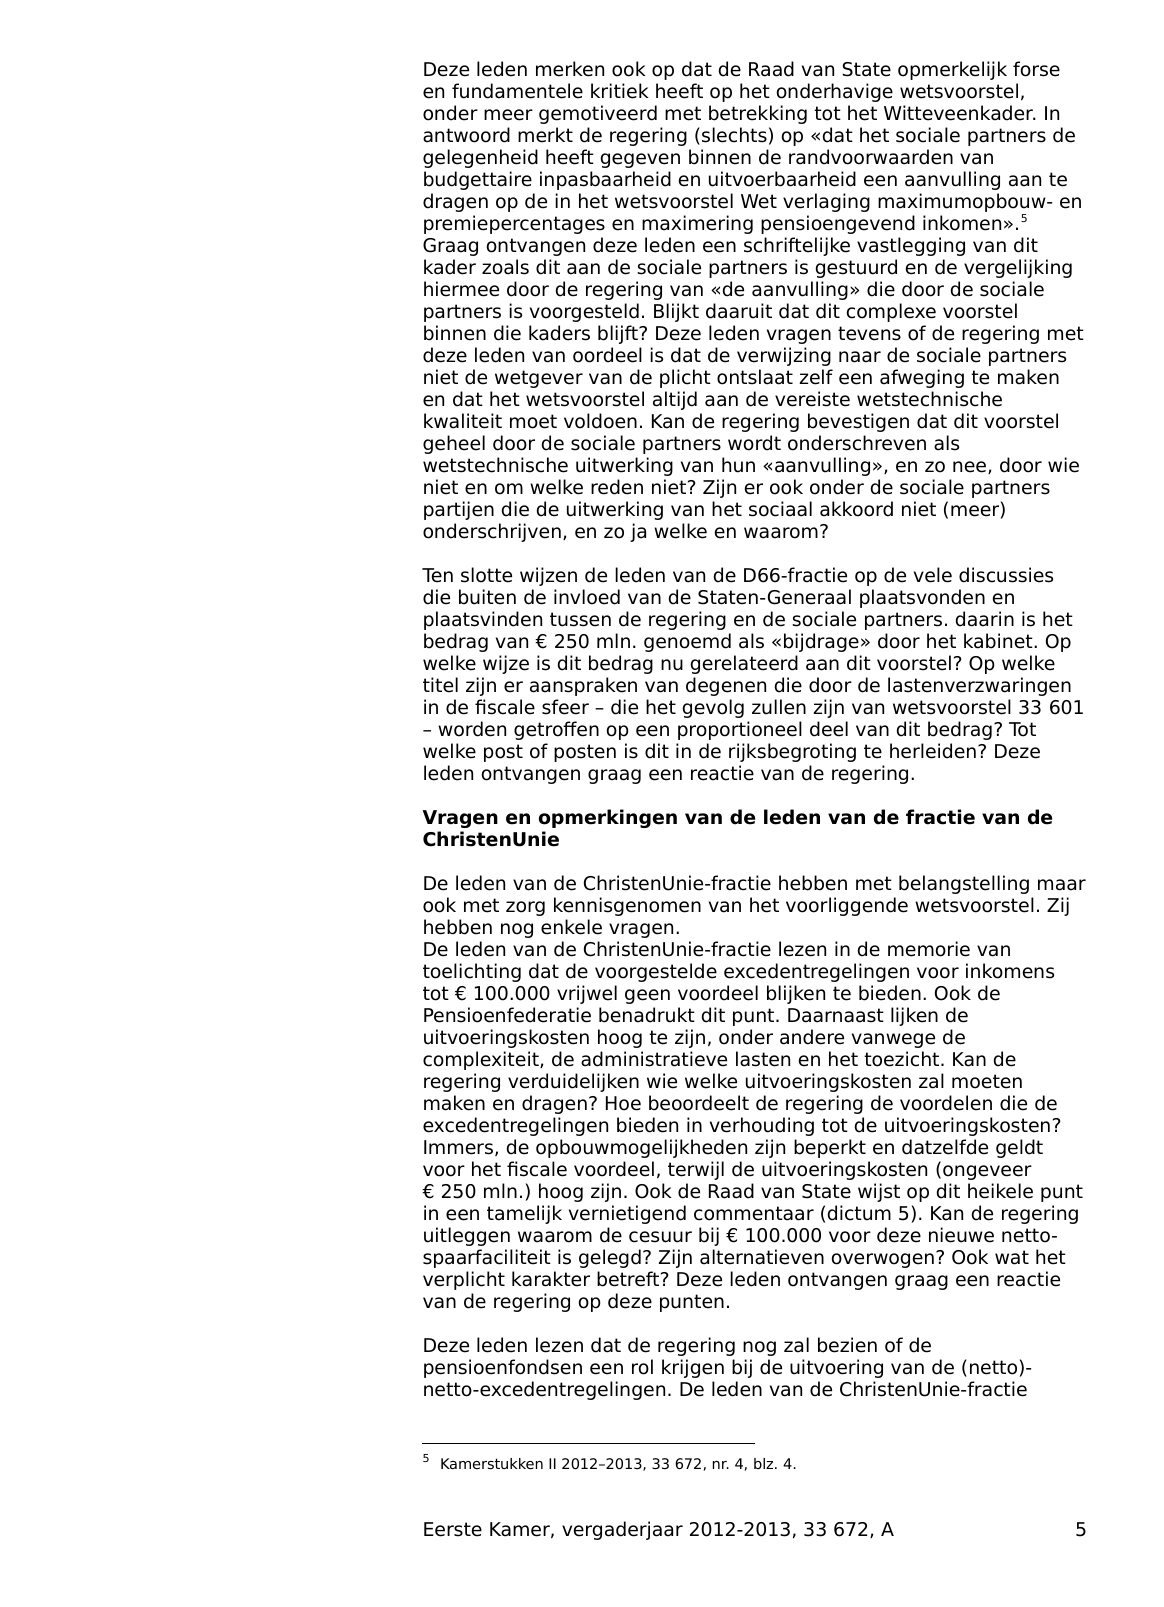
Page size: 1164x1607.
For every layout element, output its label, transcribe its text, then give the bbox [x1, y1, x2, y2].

text Ten slotte wijzen de leden van de D66-fractie op de vele discussies die buiten de invloed van de Staten-Generaal plaatsvonden en plaatsvinden tussen de regering en de sociale partners. daarin is het bedrag van € 250 mln. genoemd als «bijdrage» door het kabinet. Op welke wijze is dit bedrag nu gerelateerd aan dit voorstel? Op welke titel zijn er aanspraken van degenen die door de lastenverzwaringen in de fiscale sfeer – die het gevolg zullen zijn van wetsvoorstel 33 601 – worden getroffen op een proportioneel deel van dit bedrag? Tot welke post of posten is dit in de rijksbegroting te herleiden? Deze leden ontvangen graag een reactie van de regering. [422, 565, 1087, 784]
text Deze leden lezen dat de regering nog zal bezien of de pensioenfondsen een rol krijgen bij de uitvoering van de (netto)-netto-excedentregelingen. De leden van de ChristenUnie-fractie [422, 1335, 1087, 1401]
text De leden van de ChristenUnie-fractie lezen in de memorie van toelichting dat de voorgestelde excedentregelingen voor inkomens tot € 100.000 vrijwel geen voordeel blijken te bieden. Ook de Pensioenfederatie benadrukt dit punt. Daarnaast lijken de uitvoeringskosten hoog te zijn, onder andere vanwege de complexiteit, de administratieve lasten en het toezicht. Kan de regering verduidelijken wie welke uitvoeringskosten zal moeten maken en dragen? Hoe beoordeelt de regering de voordelen die de excedentregelingen bieden in verhouding tot de uitvoeringskosten? Immers, de opbouwmogelijkheden zijn beperkt en datzelfde geldt voor het fiscale voordeel, terwijl de uitvoeringskosten (ongeveer € 250 mln.) hoog zijn. Ook de Raad van State wijst op dit heikele punt in een tamelijk vernietigend commentaar (dictum 5). Kan de regering uitleggen waarom de cesuur bij € 100.000 voor deze nieuwe netto-spaarfaciliteit is gelegd? Zijn alternatieven overwogen? Ook wat het verplicht karakter betreft? Deze leden ontvangen graag een reactie van de regering op deze punten. [422, 939, 1087, 1312]
subtitle Vragen en opmerkingen van de leden van de fractie van de ChristenUnie [422, 807, 1087, 851]
text Deze leden merken ook op dat de Raad van State opmerkelijk forse en fundamentele kritiek heeft op het onderhavige wetsvoorstel, onder meer gemotiveerd met betrekking tot het Witteveenkader. In antwoord merkt de regering (slechts) op «dat het sociale partners de gelegenheid heeft gegeven binnen de randvoorwaarden van budgettaire inpasbaarheid en uitvoerbaarheid een aanvulling aan te dragen op de in het wetsvoorstel Wet verlaging maximumopbouw- en premiepercentages en maximering pensioengevend inkomen». Graag ontvangen deze leden een schriftelijke vastlegging van dit kader zoals dit aan de sociale partners is gestuurd en de vergelijking hiermee door de regering van «de aanvulling» die door de sociale partners is voorgesteld. Blijkt daaruit dat dit complexe voorstel binnen die kaders blijft? Deze leden vragen tevens of de regering met deze leden van oordeel is dat de verwijzing naar de sociale partners niet de wetgever van de plicht ontslaat zelf een afweging te maken en dat het wetsvoorstel altijd aan de vereiste wetstechnische kwaliteit moet voldoen. Kan de regering bevestigen dat dit voorstel geheel door de sociale partners wordt onderschreven als wetstechnische uitwerking van hun «aanvulling», en zo nee, door wie niet en om welke reden niet? Zijn er ook onder de sociale partners partijen die de uitwerking van het sociaal akkoord niet (meer) onderschrijven, en zo ja welke en waarom? [422, 59, 1087, 543]
text De leden van de ChristenUnie-fractie hebben met belangstelling maar ook met zorg kennisgenomen van het voorliggende wetsvoorstel. Zij hebben nog enkele vragen. [422, 873, 1087, 939]
text Kamerstukken II 2012–2013, 33 672, nr. 4, blz. 4. [422, 1452, 1087, 1474]
